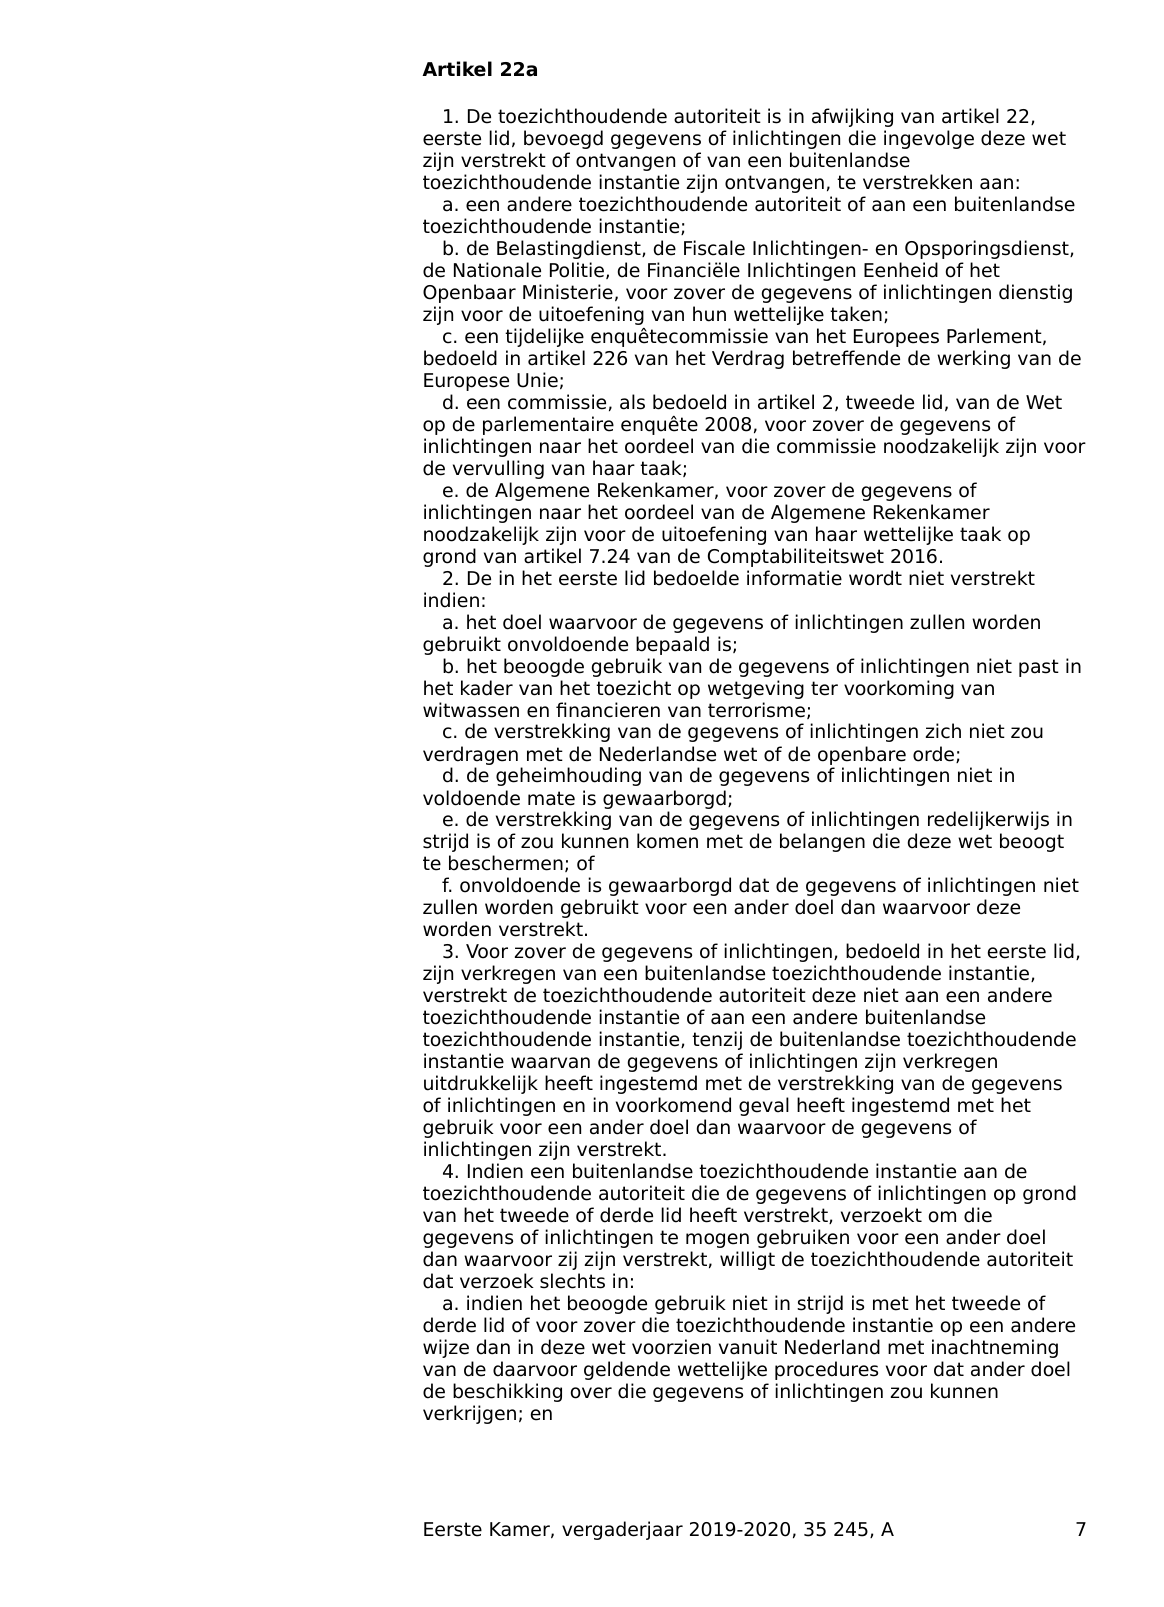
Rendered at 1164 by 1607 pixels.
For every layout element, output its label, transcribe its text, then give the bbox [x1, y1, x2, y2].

text d. de geheimhouding van de gegevens of inlichtingen niet in voldoende mate is gewaarborgd; [422, 765, 1087, 809]
text e. de verstrekking van de gegevens of inlichtingen redelijkerwijs in strijd is of zou kunnen komen met de belangen die deze wet beoogt te beschermen; of [422, 809, 1087, 875]
text c. een tijdelijke enquêtecommissie van het Europees Parlement, bedoeld in artikel 226 van het Verdrag betreffende de werking van de Europese Unie; [422, 326, 1087, 392]
subtitle Artikel 22a [422, 59, 1087, 81]
text e. de Algemene Rekenkamer, voor zover de gegevens of inlichtingen naar het oordeel van de Algemene Rekenkamer noodzakelijk zijn voor de uitoefening van haar wettelijke taak op grond van artikel 7.24 van de Comptabiliteitswet 2016. [422, 480, 1087, 568]
text d. een commissie, als bedoeld in artikel 2, tweede lid, van de Wet op de parlementaire enquête 2008, voor zover de gegevens of inlichtingen naar het oordeel van die commissie noodzakelijk zijn voor de vervulling van haar taak; [422, 392, 1087, 480]
text 2. De in het eerste lid bedoelde informatie wordt niet verstrekt indien: [422, 568, 1087, 612]
text c. de verstrekking van de gegevens of inlichtingen zich niet zou verdragen met de Nederlandse wet of de openbare orde; [422, 721, 1087, 765]
text a. een andere toezichthoudende autoriteit of aan een buitenlandse toezichthoudende instantie; [422, 194, 1087, 238]
text 3. Voor zover de gegevens of inlichtingen, bedoeld in het eerste lid, zijn verkregen van een buitenlandse toezichthoudende instantie, verstrekt de toezichthoudende autoriteit deze niet aan een andere toezichthoudende instantie of aan een andere buitenlandse toezichthoudende instantie, tenzij de buitenlandse toezichthoudende instantie waarvan de gegevens of inlichtingen zijn verkregen uitdrukkelijk heeft ingestemd met de verstrekking van de gegevens of inlichtingen en in voorkomend geval heeft ingestemd met het gebruik voor een ander doel dan waarvoor de gegevens of inlichtingen zijn verstrekt. [422, 941, 1087, 1161]
text b. de Belastingdienst, de Fiscale Inlichtingen- en Opsporingsdienst, de Nationale Politie, de Financiële Inlichtingen Eenheid of het Openbaar Ministerie, voor zover de gegevens of inlichtingen dienstig zijn voor de uitoefening van hun wettelijke taken; [422, 238, 1087, 326]
text 1. De toezichthoudende autoriteit is in afwijking van artikel 22, eerste lid, bevoegd gegevens of inlichtingen die ingevolge deze wet zijn verstrekt of ontvangen of van een buitenlandse toezichthoudende instantie zijn ontvangen, te verstrekken aan: [422, 106, 1087, 194]
text a. indien het beoogde gebruik niet in strijd is met het tweede of derde lid of voor zover die toezichthoudende instantie op een andere wijze dan in deze wet voorzien vanuit Nederland met inachtneming van de daarvoor geldende wettelijke procedures voor dat ander doel de beschikking over die gegevens of inlichtingen zou kunnen verkrijgen; en [422, 1293, 1087, 1425]
text f. onvoldoende is gewaarborgd dat de gegevens of inlichtingen niet zullen worden gebruikt voor een ander doel dan waarvoor deze worden verstrekt. [422, 875, 1087, 941]
text 4. Indien een buitenlandse toezichthoudende instantie aan de toezichthoudende autoriteit die de gegevens of inlichtingen op grond van het tweede of derde lid heeft verstrekt, verzoekt om die gegevens of inlichtingen te mogen gebruiken voor een ander doel dan waarvoor zij zijn verstrekt, willigt de toezichthoudende autoriteit dat verzoek slechts in: [422, 1161, 1087, 1293]
text b. het beoogde gebruik van de gegevens of inlichtingen niet past in het kader van het toezicht op wetgeving ter voorkoming van witwassen en financieren van terrorisme; [422, 656, 1087, 721]
text a. het doel waarvoor de gegevens of inlichtingen zullen worden gebruikt onvoldoende bepaald is; [422, 612, 1087, 656]
